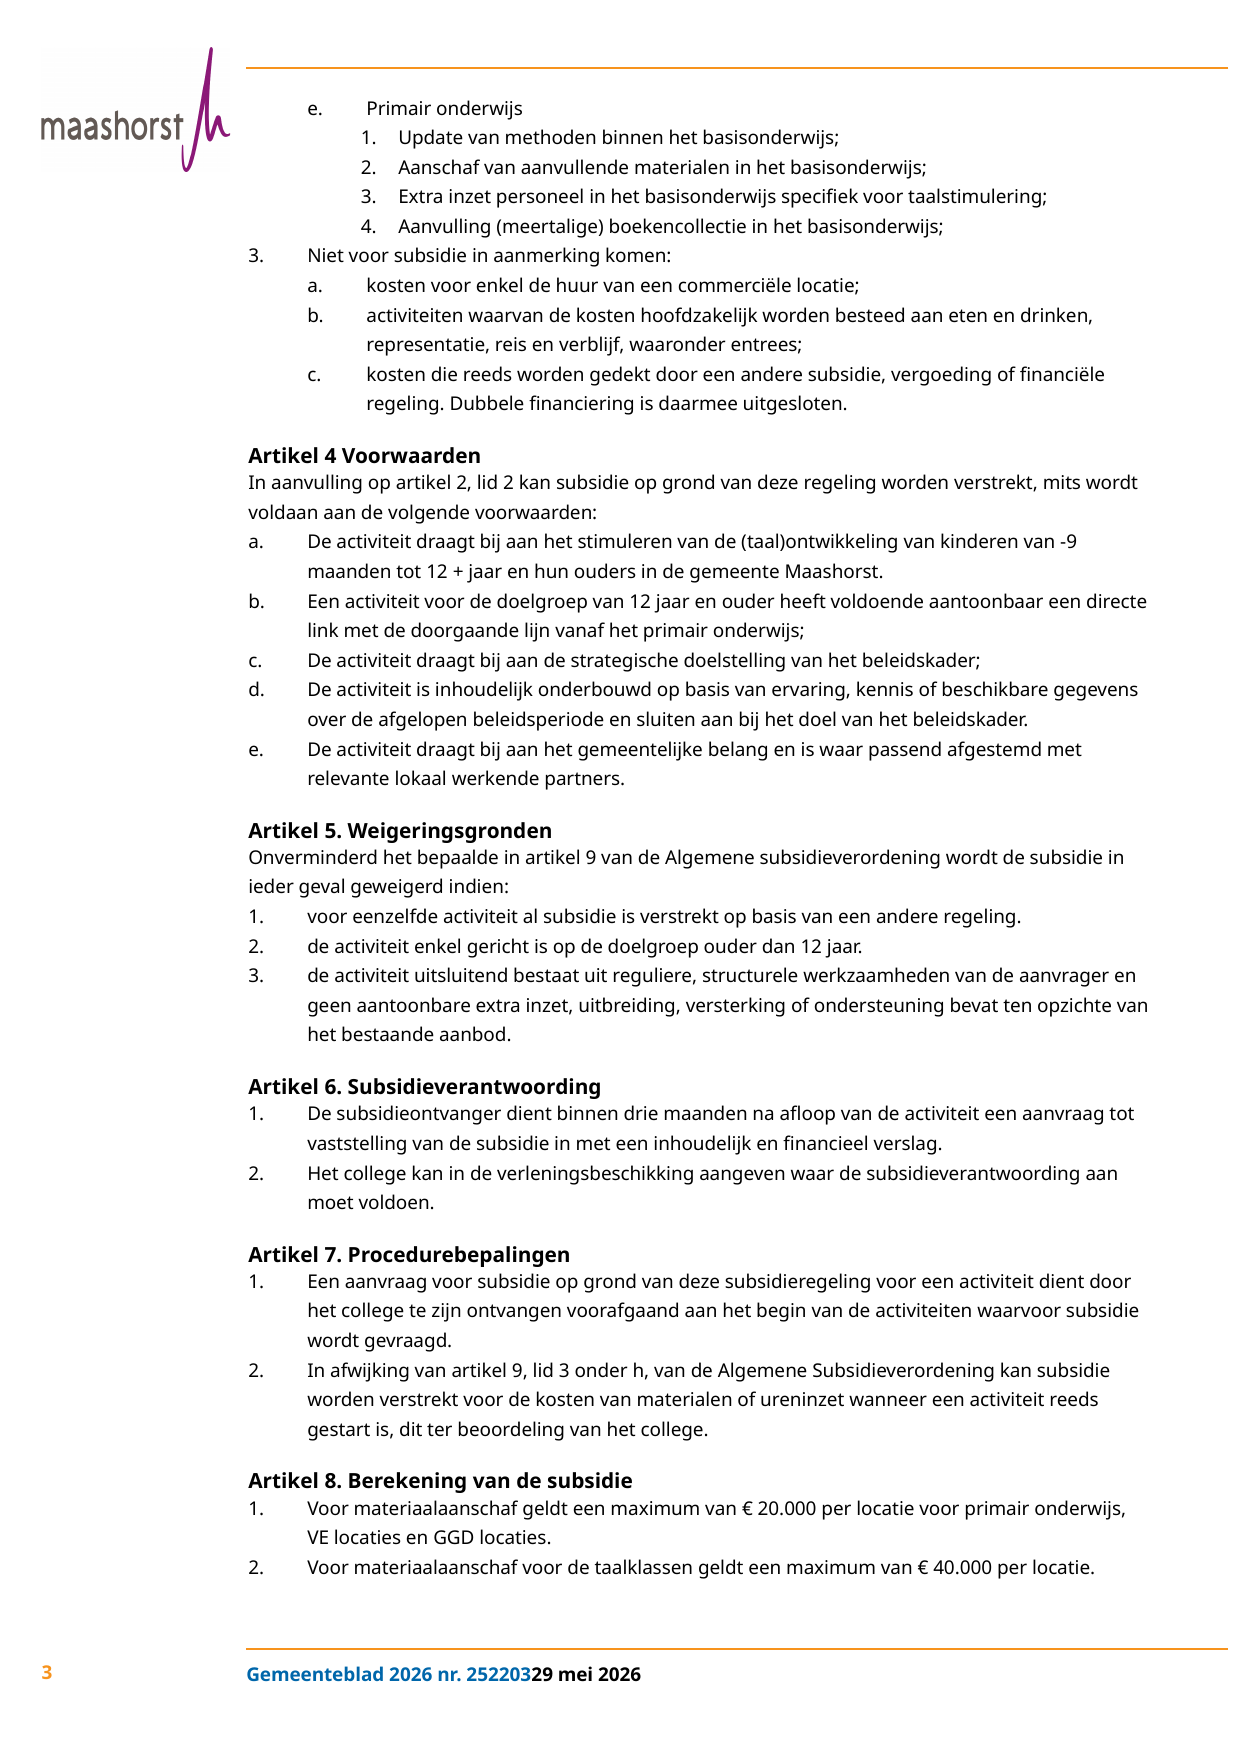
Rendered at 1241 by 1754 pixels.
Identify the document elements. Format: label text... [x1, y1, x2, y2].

list Aanvulling (meertalige) boekencollectie in het basisonderwijs; [361, 213, 1152, 239]
list In afwijking van artikel 9, lid 3 onder h, van de Algemene Subsidieverordening kan subsidie worden verstrekt voor de kosten van materialen of ureninzet wanneer een activiteit reeds gestart is, dit ter beoordeling van het college. [248, 1357, 1152, 1442]
list voor eenzelfde activiteit al subsidie is verstrekt op basis van een andere regeling. [248, 903, 1152, 929]
list Update van methoden binnen het basisonderwijs; [361, 124, 1152, 150]
list Primair onderwijs [307, 95, 1152, 121]
list De activiteit draagt bij aan de strategische doelstelling van het beleidskader; [248, 647, 1152, 673]
text In aanvulling op artikel 2, lid 2 kan subsidie op grond van deze regeling worden verstrekt, mits wordt voldaan aan de volgende voorwaarden: [248, 469, 1152, 525]
list De activiteit draagt bij aan het stimuleren van de (taal)ontwikkeling van kinderen van -9 maanden tot 12 + jaar en hun ouders in de gemeente Maashorst. [248, 529, 1152, 584]
text Artikel 8. Berekening van de subsidie [248, 1466, 1152, 1495]
text Artikel 7. Procedurebepalingen [248, 1240, 1152, 1268]
list de activiteit uitsluitend bestaat uit reguliere, structurele werkzaamheden van de aanvrager en geen aantoonbare extra inzet, uitbreiding, versterking of ondersteuning bevat ten opzichte van het bestaande aanbod. [248, 962, 1152, 1047]
list Een activiteit voor de doelgroep van 12 jaar en ouder heeft voldoende aantoonbaar een directe link met de doorgaande lijn vanaf het primair onderwijs; [248, 588, 1152, 643]
text Onverminderd het bepaalde in artikel 9 van de Algemene subsidieverordening wordt de subsidie in ieder geval geweigerd indien: [248, 844, 1152, 899]
list De subsidieontvanger dient binnen drie maanden na afloop van de activiteit een aanvraag tot vaststelling van de subsidie in met een inhoudelijk en financieel verslag. [248, 1101, 1152, 1156]
list Voor materiaalaanschaf voor de taalklassen geldt een maximum van € 40.000 per locatie. [248, 1554, 1152, 1580]
text Artikel 4 Voorwaarden [248, 441, 1152, 469]
list Aanschaf van aanvullende materialen in het basisonderwijs; [361, 154, 1152, 180]
list kosten voor enkel de huur van een commerciële locatie; [307, 272, 1152, 298]
text Artikel 5. Weigeringsgronden [248, 816, 1152, 844]
list Het college kan in de verleningsbeschikking aangeven waar de subsidieverantwoording aan moet voldoen. [248, 1160, 1152, 1215]
list Niet voor subsidie in aanmerking komen: [248, 243, 1152, 268]
list Extra inzet personeel in het basisonderwijs specifiek voor taalstimulering; [361, 183, 1152, 209]
list activiteiten waarvan de kosten hoofdzakelijk worden besteed aan eten en drinken, representatie, reis en verblijf, waaronder entrees; [307, 302, 1152, 357]
list Voor materiaalaanschaf geldt een maximum van € 20.000 per locatie voor primair onderwijs, VE locaties en GGD locaties. [248, 1495, 1152, 1550]
picture [41, 47, 231, 172]
text Artikel 6. Subsidieverantwoording [248, 1072, 1152, 1101]
list de activiteit enkel gericht is op de doelgroep ouder dan 12 jaar. [248, 933, 1152, 959]
list De activiteit draagt bij aan het gemeentelijke belang en is waar passend afgestemd met relevante lokaal werkende partners. [248, 736, 1152, 791]
list Een aanvraag voor subsidie op grond van deze subsidieregeling voor een activiteit dient door het college te zijn ontvangen voorafgaand aan het begin van de activiteiten waarvoor subsidie wordt gevraagd. [248, 1268, 1152, 1353]
list De activiteit is inhoudelijk onderbouwd op basis van ervaring, kennis of beschikbare gegevens over de afgelopen beleidsperiode en sluiten aan bij het doel van het beleidskader. [248, 677, 1152, 732]
list kosten die reeds worden gedekt door een andere subsidie, vergoeding of financiële regeling. Dubbele financiering is daarmee uitgesloten. [307, 361, 1152, 416]
